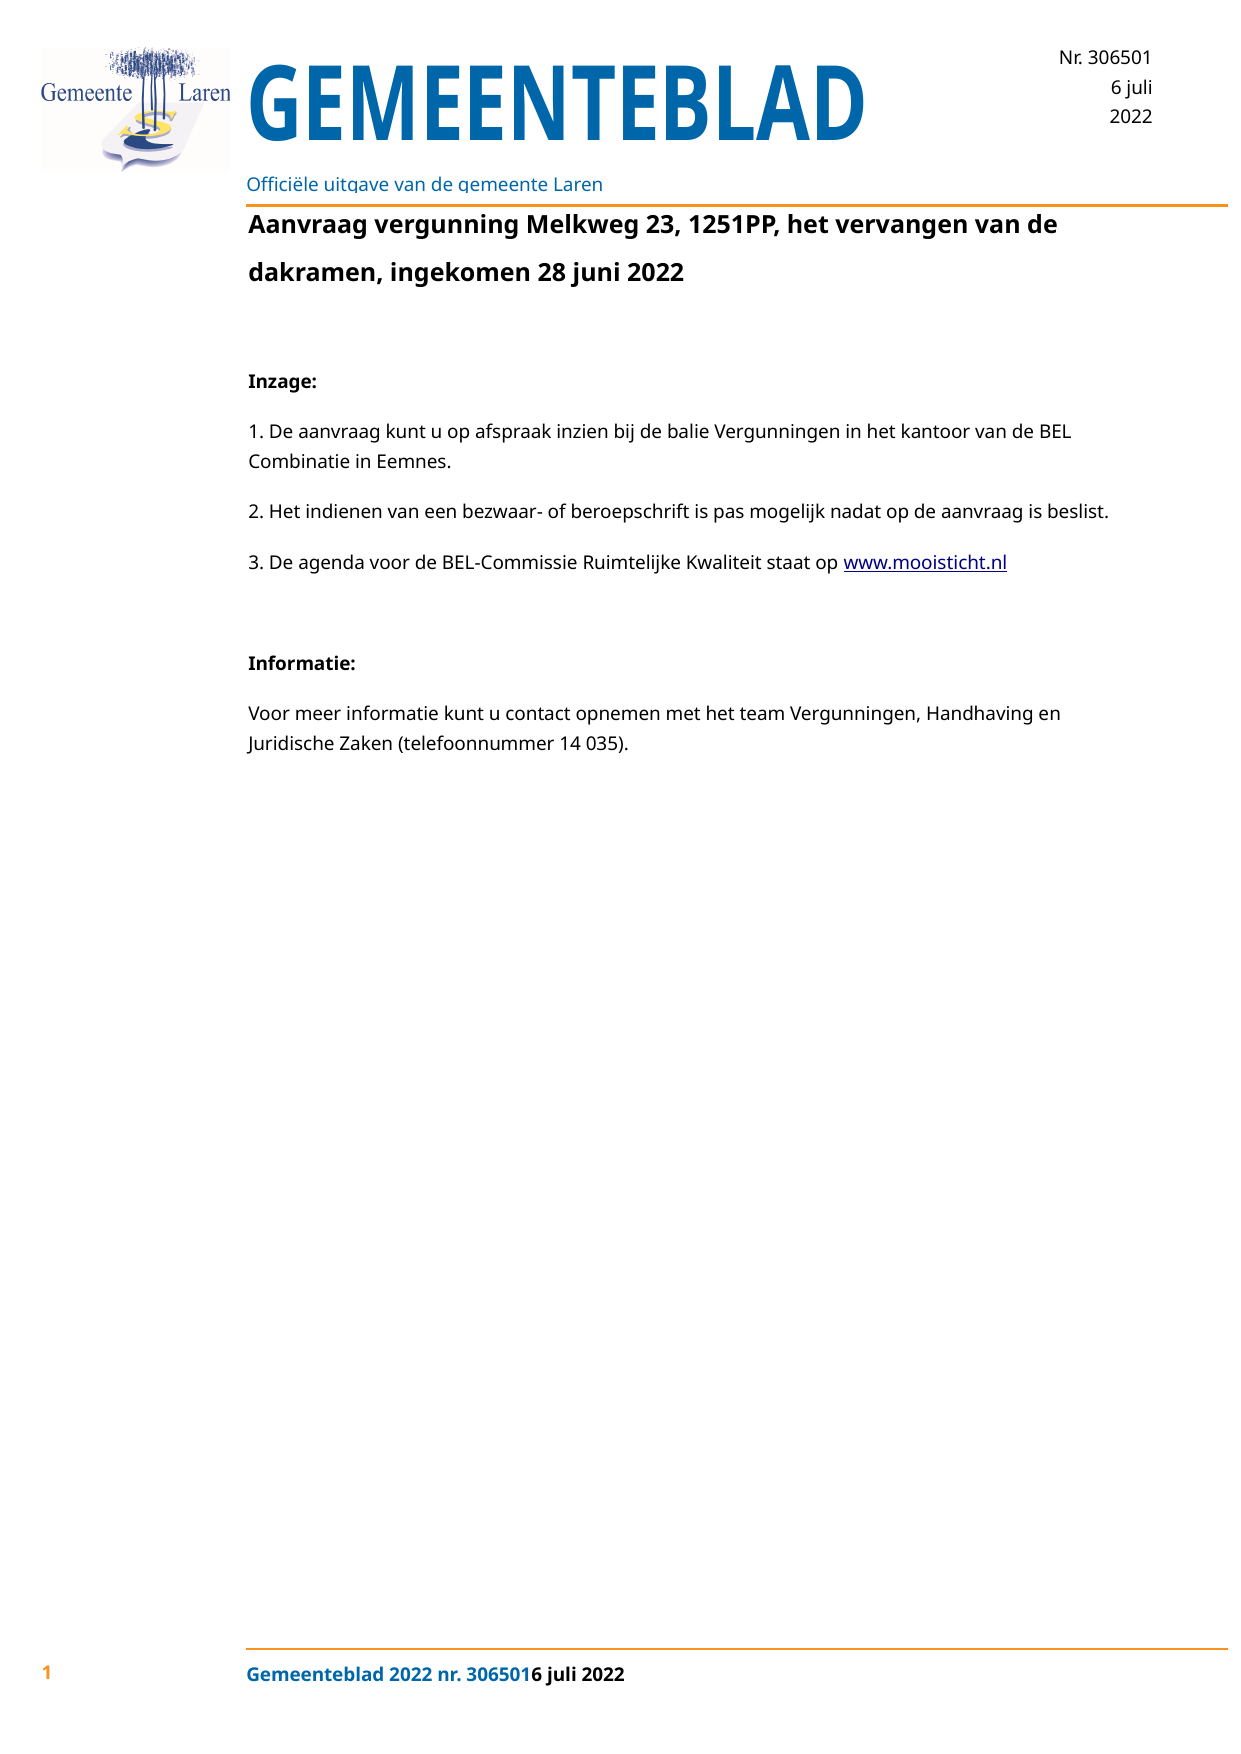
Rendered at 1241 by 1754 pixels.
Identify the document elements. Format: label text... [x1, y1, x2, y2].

text Voor meer informatie kunt u contact opnemen met het team Vergunningen, Handhaving en Juridische Zaken (telefoonnummer 14 035). [248, 700, 1152, 756]
text 3. De agenda voor de BEL-Commissie Ruimtelijke Kwaliteit staat op www.mooisticht.nl [248, 549, 1152, 575]
text Inzage: [248, 368, 1152, 394]
picture [41, 47, 231, 172]
text Informatie: [248, 650, 1152, 676]
text 2. Het indienen van een bezwaar- of beroepschrift is pas mogelijk nadat op de aanvraag is beslist. [248, 499, 1152, 524]
text Aanvraag vergunning Melkweg 23, 1251PP, het vervangen van de dakramen, ingekomen 28 juni 2022 [248, 207, 1152, 288]
text 1. De aanvraag kunt u op afspraak inzien bij de balie Vergunningen in het kantoor van de BEL Combinatie in Eemnes. [248, 419, 1152, 474]
